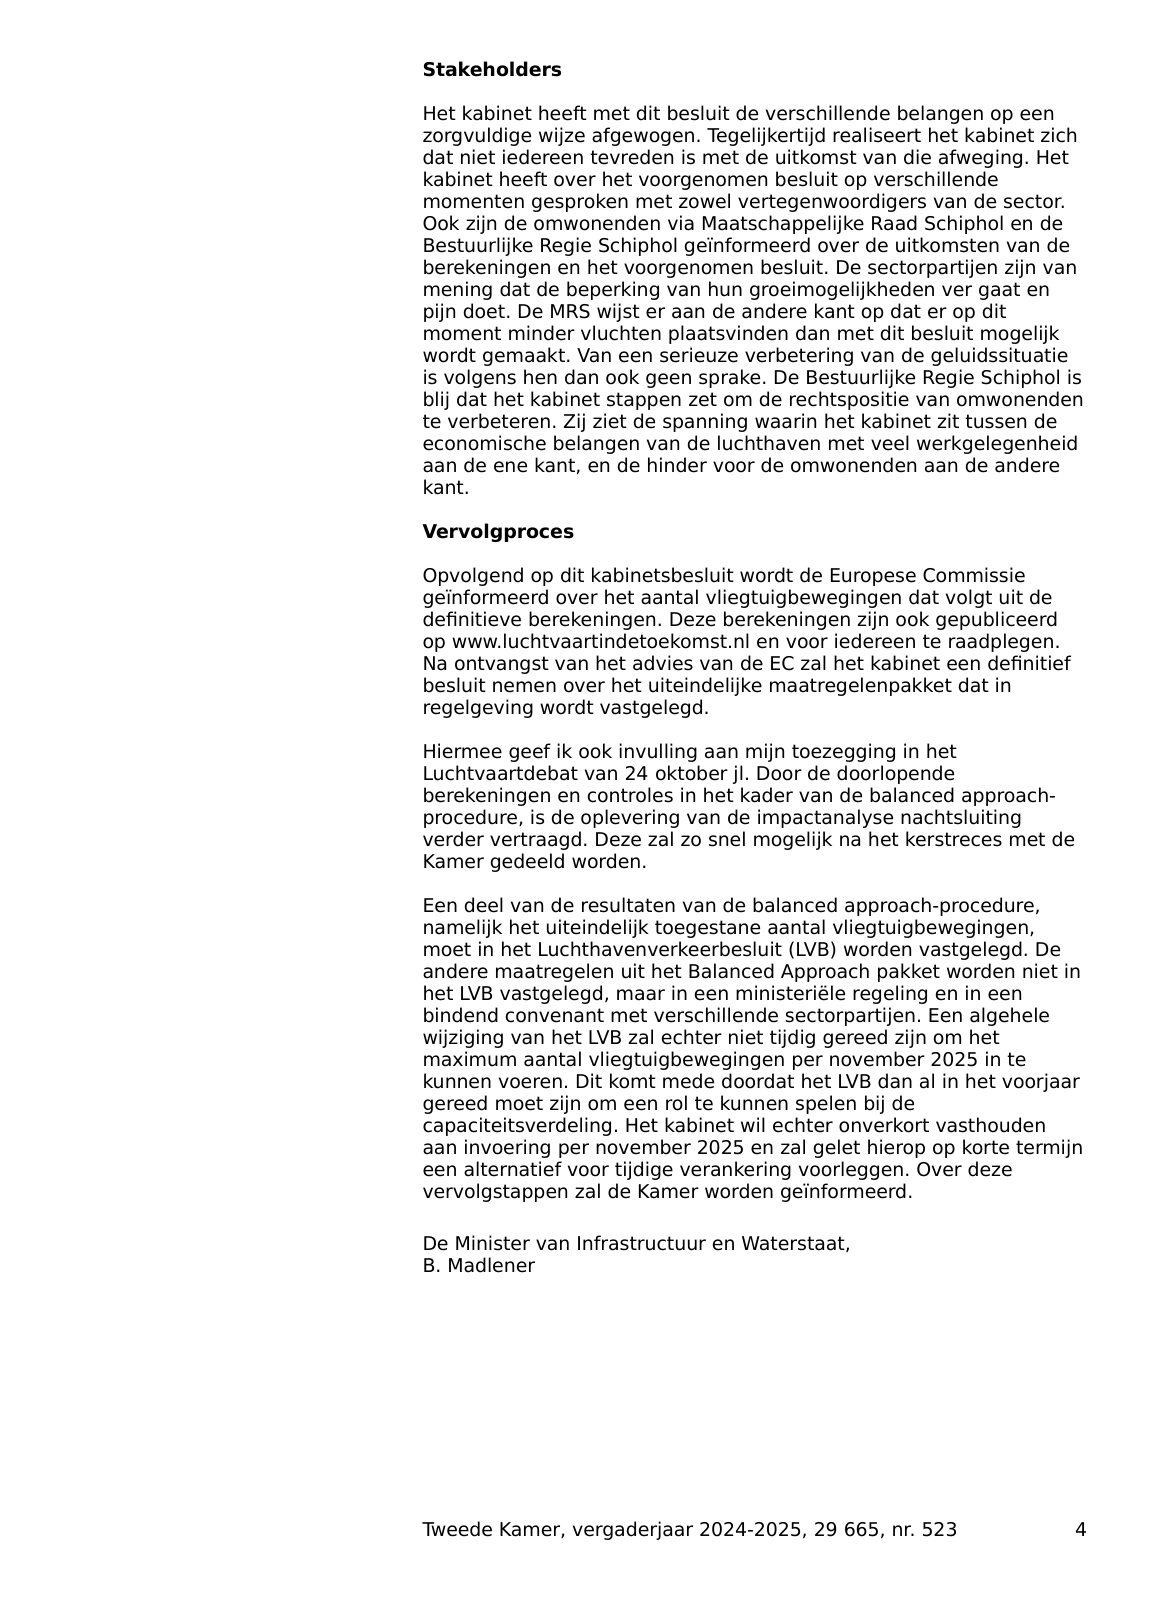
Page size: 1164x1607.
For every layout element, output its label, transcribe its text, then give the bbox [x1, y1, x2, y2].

subtitle Vervolgproces [422, 521, 1087, 543]
text Een deel van de resultaten van de balanced approach-procedure, namelijk het uiteindelijk toegestane aantal vliegtuigbewegingen, moet in het Luchthavenverkeerbesluit (LVB) worden vastgelegd. De andere maatregelen uit het Balanced Approach pakket worden niet in het LVB vastgelegd, maar in een ministeriële regeling en in een bindend convenant met verschillende sectorpartijen. Een algehele wijziging van het LVB zal echter niet tijdig gereed zijn om het maximum aantal vliegtuigbewegingen per november 2025 in te kunnen voeren. Dit komt mede doordat het LVB dan al in het voorjaar gereed moet zijn om een rol te kunnen spelen bij de capaciteitsverdeling. Het kabinet wil echter onverkort vasthouden aan invoering per november 2025 en zal gelet hierop op korte termijn een alternatief voor tijdige verankering voorleggen. Over deze vervolgstappen zal de Kamer worden geïnformeerd. [422, 895, 1087, 1203]
text Opvolgend op dit kabinetsbesluit wordt de Europese Commissie geïnformeerd over het aantal vliegtuigbewegingen dat volgt uit de definitieve berekeningen. Deze berekeningen zijn ook gepubliceerd op www.luchtvaartindetoekomst.nl en voor iedereen te raadplegen. Na ontvangst van het advies van de EC zal het kabinet een definitief besluit nemen over het uiteindelijke maatregelenpakket dat in regelgeving wordt vastgelegd. [422, 565, 1087, 719]
subtitle Stakeholders [422, 59, 1087, 81]
text De Minister van Infrastructuur en Waterstaat, B. Madlener [422, 1233, 1087, 1277]
text Hiermee geef ik ook invulling aan mijn toezegging in het Luchtvaartdebat van 24 oktober jl. Door de doorlopende berekeningen en controles in het kader van de balanced approach-procedure, is de oplevering van de impactanalyse nachtsluiting verder vertraagd. Deze zal zo snel mogelijk na het kerstreces met de Kamer gedeeld worden. [422, 741, 1087, 873]
text Het kabinet heeft met dit besluit de verschillende belangen op een zorgvuldige wijze afgewogen. Tegelijkertijd realiseert het kabinet zich dat niet iedereen tevreden is met de uitkomst van die afweging. Het kabinet heeft over het voorgenomen besluit op verschillende momenten gesproken met zowel vertegenwoordigers van de sector. Ook zijn de omwonenden via Maatschappelijke Raad Schiphol en de Bestuurlijke Regie Schiphol geïnformeerd over de uitkomsten van de berekeningen en het voorgenomen besluit. De sectorpartijen zijn van mening dat de beperking van hun groeimogelijkheden ver gaat en pijn doet. De MRS wijst er aan de andere kant op dat er op dit moment minder vluchten plaatsvinden dan met dit besluit mogelijk wordt gemaakt. Van een serieuze verbetering van de geluidssituatie is volgens hen dan ook geen sprake. De Bestuurlijke Regie Schiphol is blij dat het kabinet stappen zet om de rechtspositie van omwonenden te verbeteren. Zij ziet de spanning waarin het kabinet zit tussen de economische belangen van de luchthaven met veel werkgelegenheid aan de ene kant, en de hinder voor de omwonenden aan de andere kant. [422, 103, 1087, 499]
